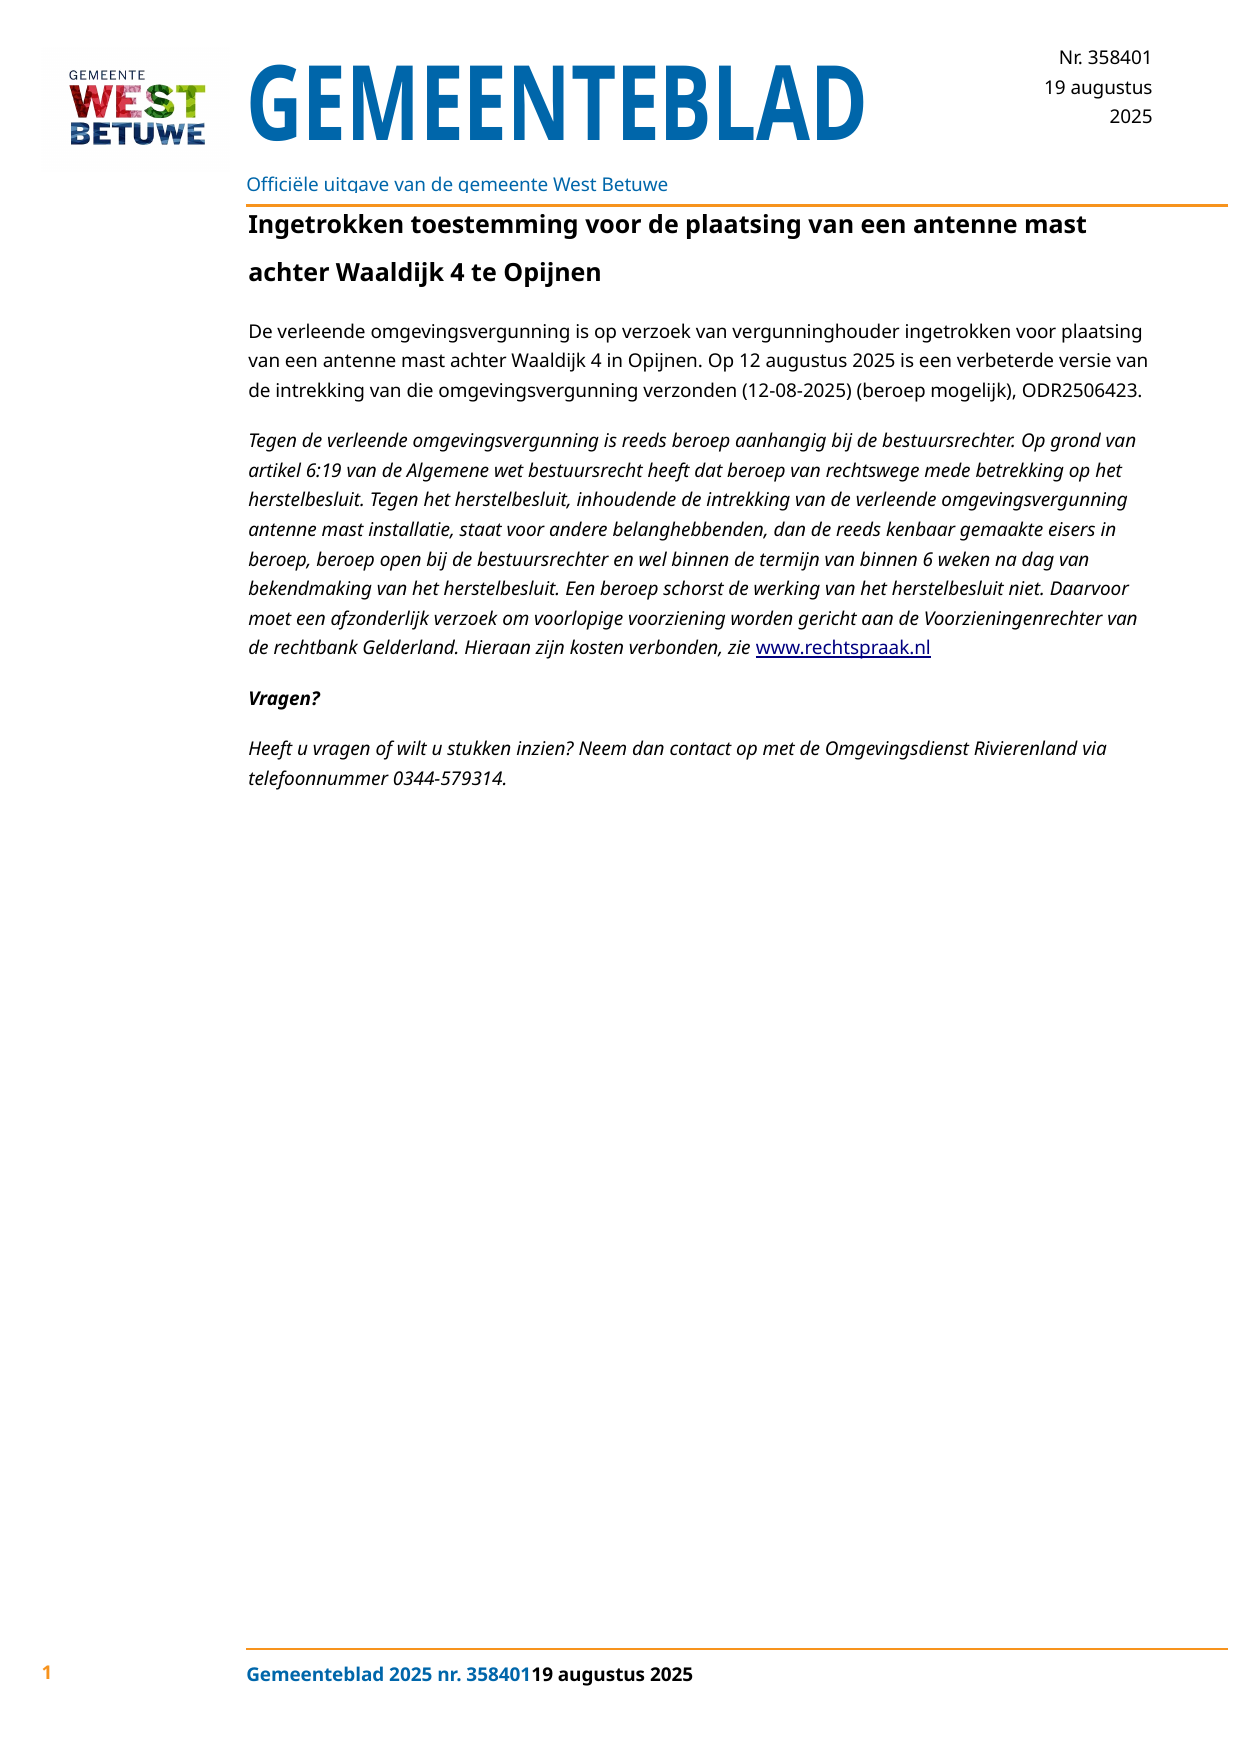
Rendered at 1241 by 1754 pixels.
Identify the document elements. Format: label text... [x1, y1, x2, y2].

text Vragen? [248, 685, 1152, 711]
text Heeft u vragen of wilt u stukken inzien? Neem dan contact op met de Omgevingsdienst Rivierenland via telefoonnummer 0344-579314. [248, 735, 1152, 791]
text De verleende omgevingsvergunning is op verzoek van vergunninghouder ingetrokken voor plaatsing van een antenne mast achter Waaldijk 4 in Opijnen. Op 12 augustus 2025 is een verbeterde versie van de intrekking van die omgevingsvergunning verzonden (12-08-2025) (beroep mogelijk), ODR2506423. [248, 318, 1152, 403]
text Ingetrokken toestemming voor de plaatsing van een antenne mast achter Waaldijk 4 te Opijnen [248, 207, 1152, 288]
text Tegen de verleende omgevingsvergunning is reeds beroep aanhangig bij de bestuursrechter. Op grond van artikel 6:19 van de Algemene wet bestuursrecht heeft dat beroep van rechtswege mede betrekking op het herstelbesluit. Tegen het herstelbesluit, inhoudende de intrekking van de verleende omgevingsvergunning antenne mast installatie, staat voor andere belanghebbenden, dan de reeds kenbaar gemaakte eisers in beroep, beroep open bij de bestuursrechter en wel binnen de termijn van binnen 6 weken na dag van bekendmaking van het herstelbesluit. Een beroep schorst de werking van het herstelbesluit niet. Daarvoor moet een afzonderlijk verzoek om voorlopige voorziening worden gericht aan de Voorzieningenrechter van de rechtbank Gelderland. Hieraan zijn kosten verbonden, zie www.rechtspraak.nl [248, 427, 1152, 660]
picture [41, 47, 231, 172]
